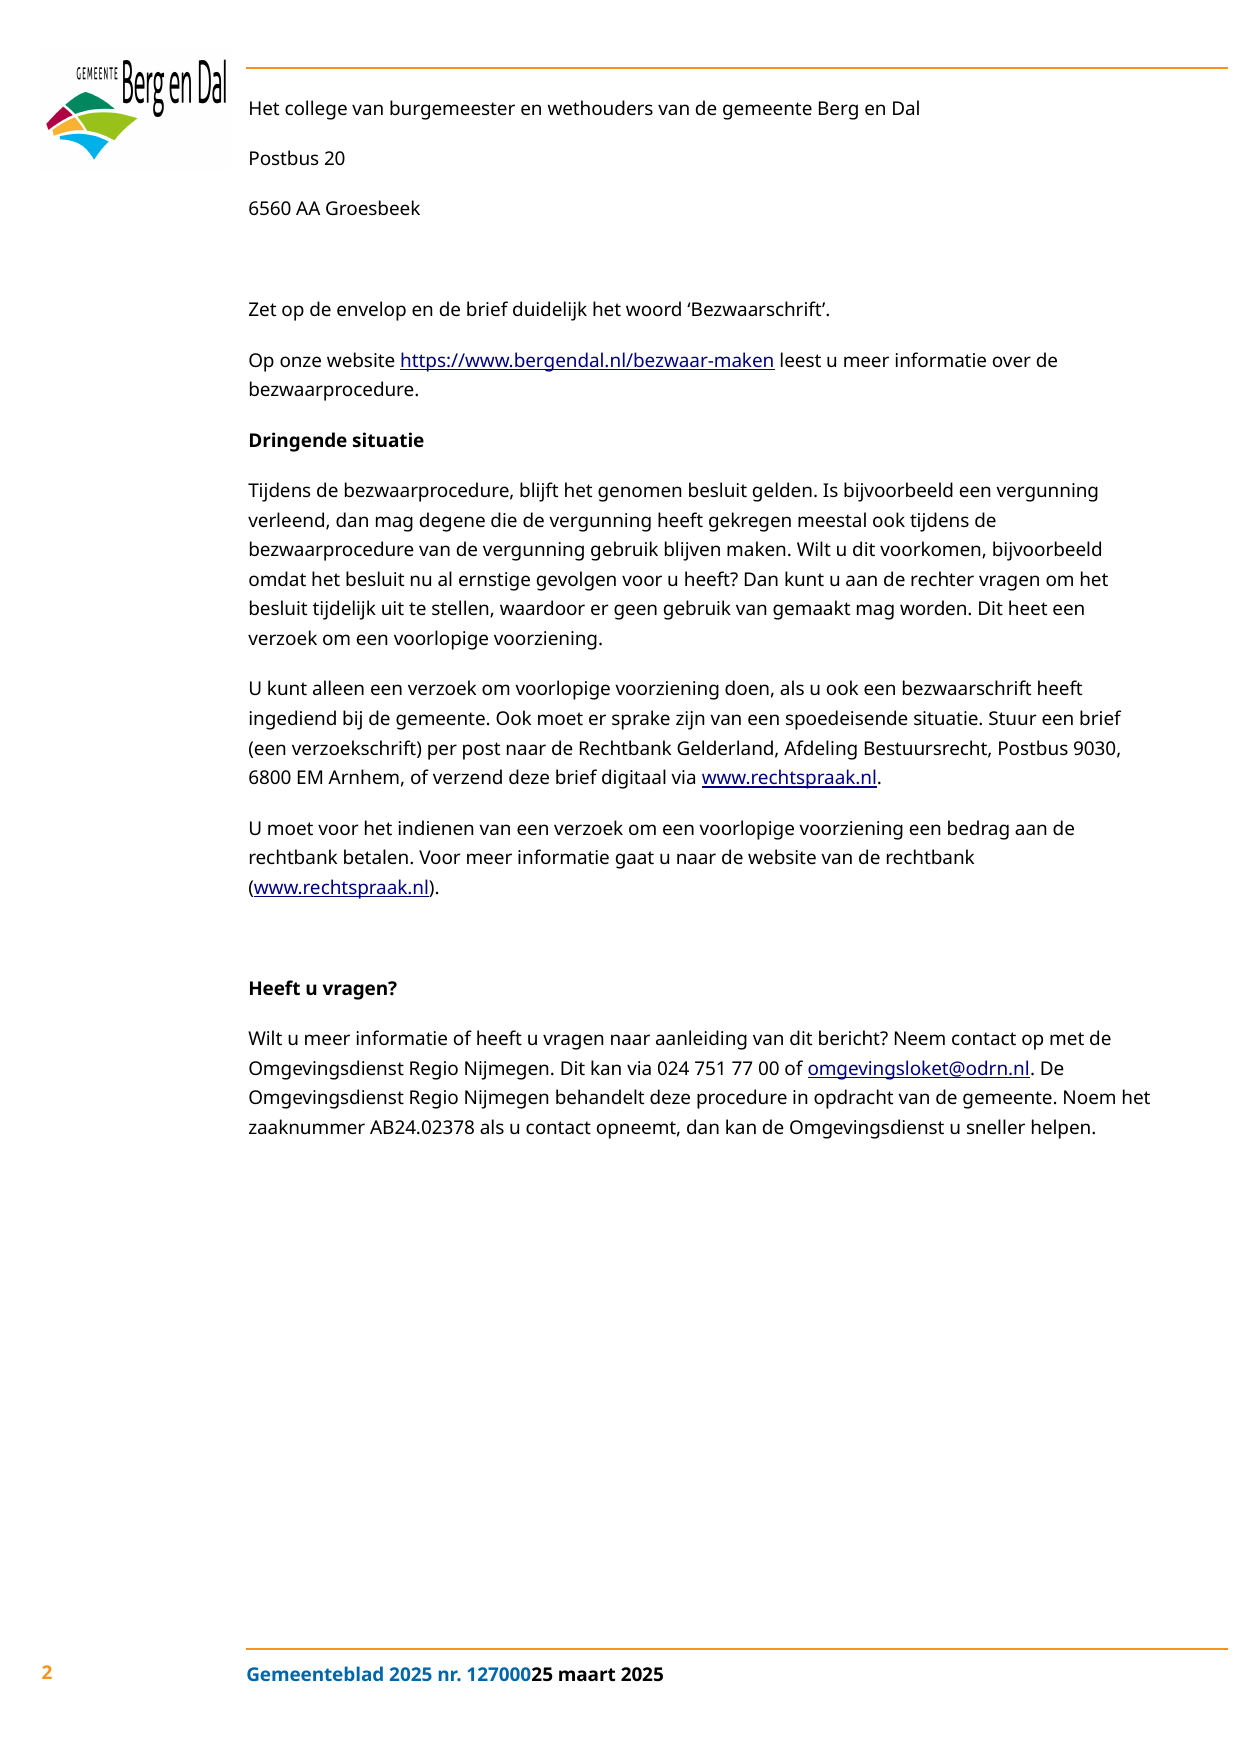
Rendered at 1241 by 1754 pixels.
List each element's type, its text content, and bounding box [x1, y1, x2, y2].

text Het college van burgemeester en wethouders van de gemeente Berg en Dal [248, 95, 1152, 121]
text Heeft u vragen? [248, 975, 1152, 1001]
text U moet voor het indienen van een verzoek om een voorlopige voorziening een bedrag aan de rechtbank betalen. Voor meer informatie gaat u naar de website van de rechtbank (www.rechtspraak.nl). [248, 815, 1152, 900]
text Dringende situatie [248, 427, 1152, 453]
text Zet op de envelop en de brief duidelijk het woord ‘Bezwaarschrift’. [248, 296, 1152, 322]
text Postbus 20 [248, 145, 1152, 171]
text Tijdens de bezwaarprocedure, blijft het genomen besluit gelden. Is bijvoorbeeld een vergunning verleend, dan mag degene die de vergunning heeft gekregen meestal ook tijdens de bezwaarprocedure van de vergunning gebruik blijven maken. Wilt u dit voorkomen, bijvoorbeeld omdat het besluit nu al ernstige gevolgen voor u heeft? Dan kunt u aan de rechter vragen om het besluit tijdelijk uit te stellen, waardoor er geen gebruik van gemaakt mag worden. Dit heet een verzoek om een voorlopige voorziening. [248, 477, 1152, 651]
text U kunt alleen een verzoek om voorlopige voorziening doen, als u ook een bezwaarschrift heeft ingediend bij de gemeente. Ook moet er sprake zijn van een spoedeisende situatie. Stuur een brief (een verzoekschrift) per post naar de Rechtbank Gelderland, Afdeling Bestuursrecht, Postbus 9030, 6800 EM Arnhem, of verzend deze brief digitaal via www.rechtspraak.nl. [248, 676, 1152, 790]
picture [41, 47, 231, 172]
text Op onze website https://www.bergendal.nl/bezwaar-maken leest u meer informatie over de bezwaarprocedure. [248, 347, 1152, 402]
text 6560 AA Groesbeek [248, 196, 1152, 221]
text Wilt u meer informatie of heeft u vragen naar aanleiding van dit bericht? Neem contact op met de Omgevingsdienst Regio Nijmegen. Dit kan via 024 751 77 00 of omgevingsloket@odrn.nl. De Omgevingsdienst Regio Nijmegen behandelt deze procedure in opdracht van de gemeente. Noem het zaaknummer AB24.02378 als u contact opneemt, dan kan de Omgevingsdienst u sneller helpen. [248, 1025, 1152, 1140]
